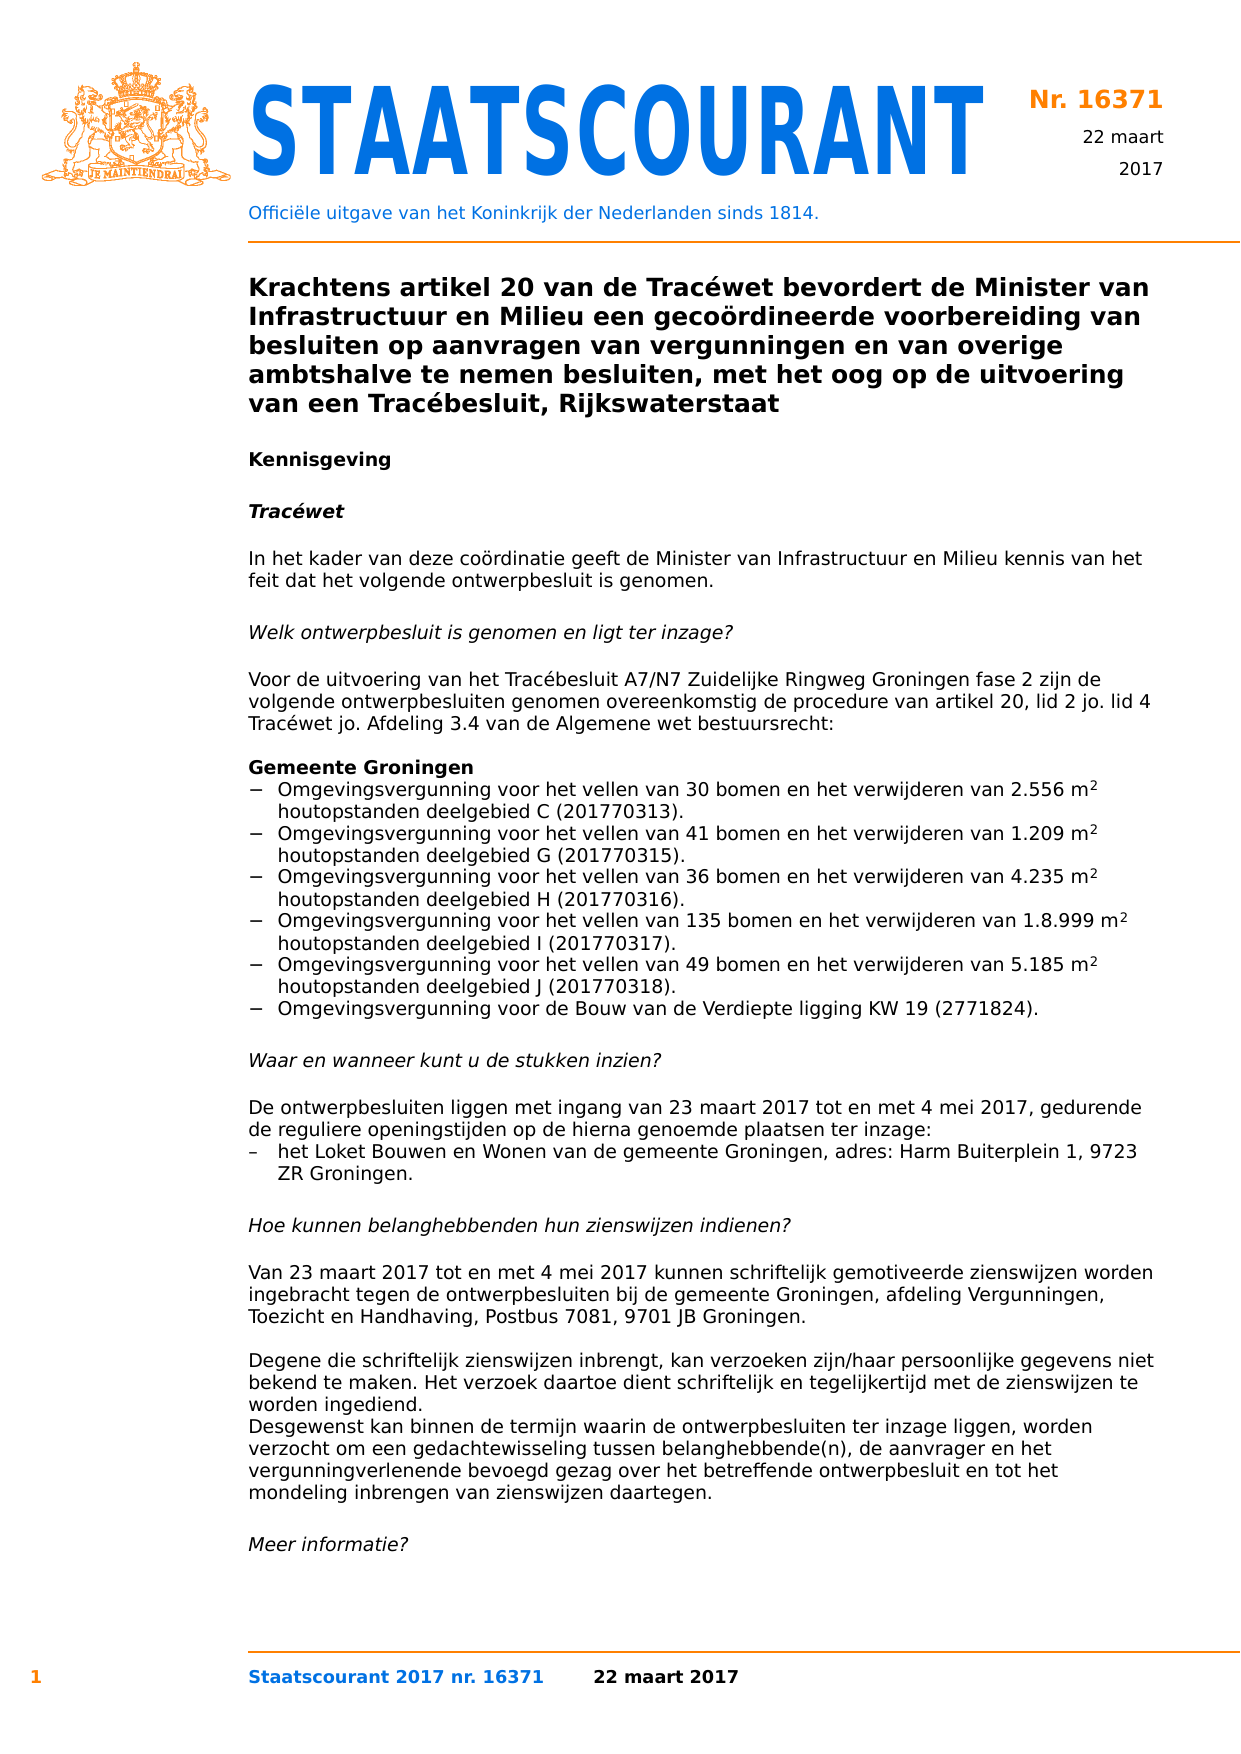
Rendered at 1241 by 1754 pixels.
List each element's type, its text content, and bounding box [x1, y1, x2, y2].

subtitle Kennisgeving [248, 449, 1163, 471]
table_cell Officiële uitgave van het Koninkrijk der Nederlanden sinds 1814. [248, 203, 1240, 241]
subtitle Krachtens artikel 20 van de Tracéwet bevordert de Minister van Infrastructuur en Milieu een gecoördineerde voorbereiding van besluiten op aanvragen van vergunningen en van overige ambtshalve te nemen besluiten, met het oog op de uitvoering van een Tracébesluit, Rijkswaterstaat [248, 273, 1163, 419]
picture [41, 62, 231, 186]
text − Omgevingsvergunning voor het vellen van 41 bomen en het verwijderen van 1.209 m2 houtopstanden deelgebied G (201770315). [248, 822, 1163, 866]
text Gemeente Groningen [248, 757, 1163, 778]
subtitle Hoe kunnen belanghebbenden hun zienswijzen indienen? [248, 1215, 1163, 1237]
text In het kader van deze coördinatie geeft de Minister van Infrastructuur en Milieu kennis van het feit dat het volgende ontwerpbesluit is genomen. [248, 548, 1163, 592]
table_cell 2017 [998, 153, 1240, 203]
table_header [25, 62, 248, 241]
text Desgewenst kan binnen de termijn waarin de ontwerpbesluiten ter inzage liggen, worden verzocht om een gedachtewisseling tussen belanghebbende(n), de aanvrager en het vergunningverlenende bevoegd gezag over het betreffende ontwerpbesluit en tot het mondeling inbrengen van zienswijzen daartegen. [248, 1416, 1163, 1504]
text Van 23 maart 2017 tot en met 4 mei 2017 kunnen schriftelijk gemotiveerde zienswijzen worden ingebracht tegen de ontwerpbesluiten bij de gemeente Groningen, afdeling Vergunningen, Toezicht en Handhaving, Postbus 7081, 9701 JB Groningen. [248, 1262, 1163, 1328]
subtitle Waar en wanneer kunt u de stukken inzien? [248, 1050, 1163, 1072]
subtitle Tracéwet [248, 501, 1163, 523]
text − Omgevingsvergunning voor het vellen van 36 bomen en het verwijderen van 4.235 m2 houtopstanden deelgebied H (201770316). [248, 866, 1163, 910]
table_header Nr. 16371 [998, 62, 1240, 121]
text De ontwerpbesluiten liggen met ingang van 23 maart 2017 tot en met 4 mei 2017, gedurende de reguliere openingstijden op de hierna genoemde plaatsen ter inzage: [248, 1097, 1163, 1141]
table_cell 22 maart [998, 121, 1240, 153]
text − Omgevingsvergunning voor het vellen van 49 bomen en het verwijderen van 5.185 m2 houtopstanden deelgebied J (201770318). [248, 954, 1163, 998]
text − Omgevingsvergunning voor het vellen van 135 bomen en het verwijderen van 1.8.999 m2 houtopstanden deelgebied I (201770317). [248, 910, 1163, 954]
text − Omgevingsvergunning voor het vellen van 30 bomen en het verwijderen van 2.556 m2 houtopstanden deelgebied C (201770313). [248, 778, 1163, 822]
text Degene die schriftelijk zienswijzen inbrengt, kan verzoeken zijn/haar persoonlijke gegevens niet bekend te maken. Het verzoek daartoe dient schriftelijk en tegelijkertijd met de zienswijzen te worden ingediend. [248, 1350, 1163, 1416]
subtitle Meer informatie? [248, 1534, 1163, 1556]
text Voor de uitvoering van het Tracébesluit A7/N7 Zuidelijke Ringweg Groningen fase 2 zijn de volgende ontwerpbesluiten genomen overeenkomstig de procedure van artikel 20, lid 2 jo. lid 4 Tracéwet jo. Afdeling 3.4 van de Algemene wet bestuursrecht: [248, 669, 1163, 735]
table_header STAATSCOURANT [248, 62, 998, 203]
text − Omgevingsvergunning voor de Bouw van de Verdiepte ligging KW 19 (2771824). [248, 998, 1163, 1020]
text – het Loket Bouwen en Wonen van de gemeente Groningen, adres: Harm Buiterplein 1, 9723 ZR Groningen. [248, 1141, 1163, 1185]
subtitle Welk ontwerpbesluit is genomen en ligt ter inzage? [248, 622, 1163, 644]
